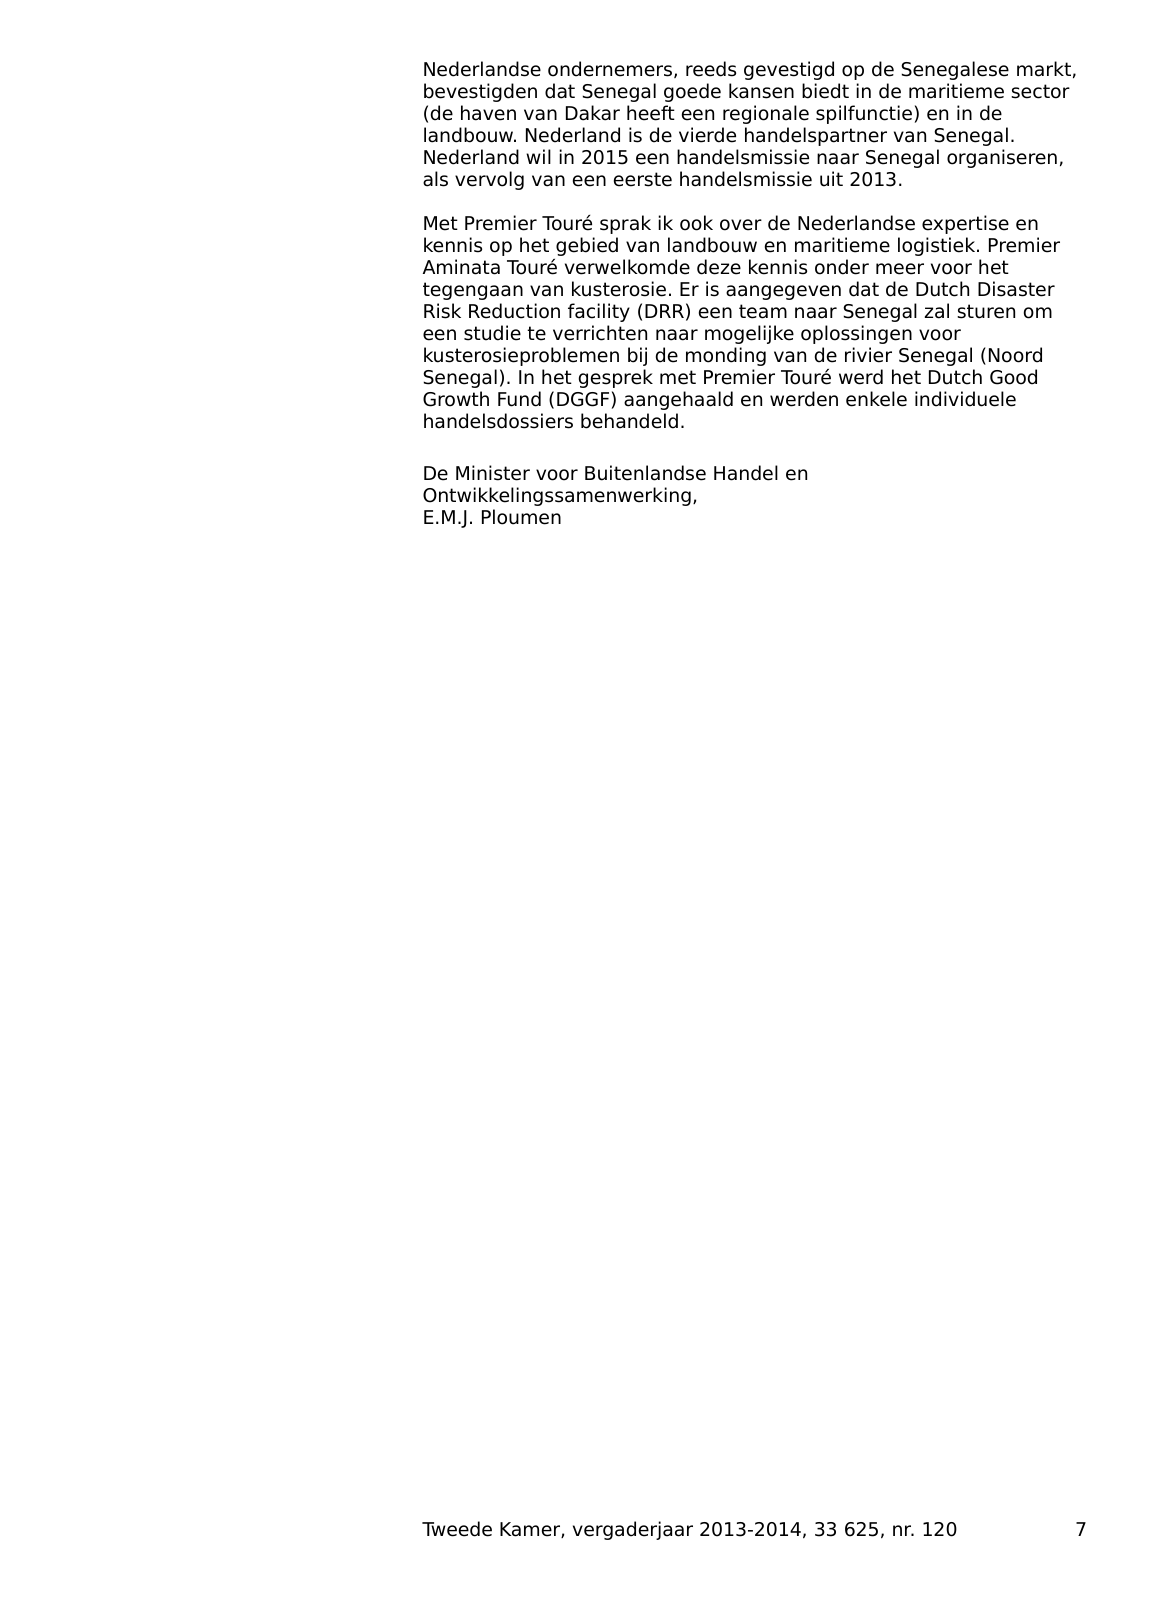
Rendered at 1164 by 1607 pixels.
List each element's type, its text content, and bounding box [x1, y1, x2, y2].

text De Minister voor Buitenlandse Handel en Ontwikkelingssamenwerking, E.M.J. Ploumen [422, 463, 1087, 529]
text Met Premier Touré sprak ik ook over de Nederlandse expertise en kennis op het gebied van landbouw en maritieme logistiek. Premier Aminata Touré verwelkomde deze kennis onder meer voor het tegengaan van kusterosie. Er is aangegeven dat de Dutch Disaster Risk Reduction facility (DRR) een team naar Senegal zal sturen om een studie te verrichten naar mogelijke oplossingen voor kusterosieproblemen bij de monding van de rivier Senegal (Noord Senegal). In het gesprek met Premier Touré werd het Dutch Good Growth Fund (DGGF) aangehaald en werden enkele individuele handelsdossiers behandeld. [422, 213, 1087, 433]
text Nederlandse ondernemers, reeds gevestigd op de Senegalese markt, bevestigden dat Senegal goede kansen biedt in de maritieme sector (de haven van Dakar heeft een regionale spilfunctie) en in de landbouw. Nederland is de vierde handelspartner van Senegal. Nederland wil in 2015 een handelsmissie naar Senegal organiseren, als vervolg van een eerste handelsmissie uit 2013. [422, 59, 1087, 191]
